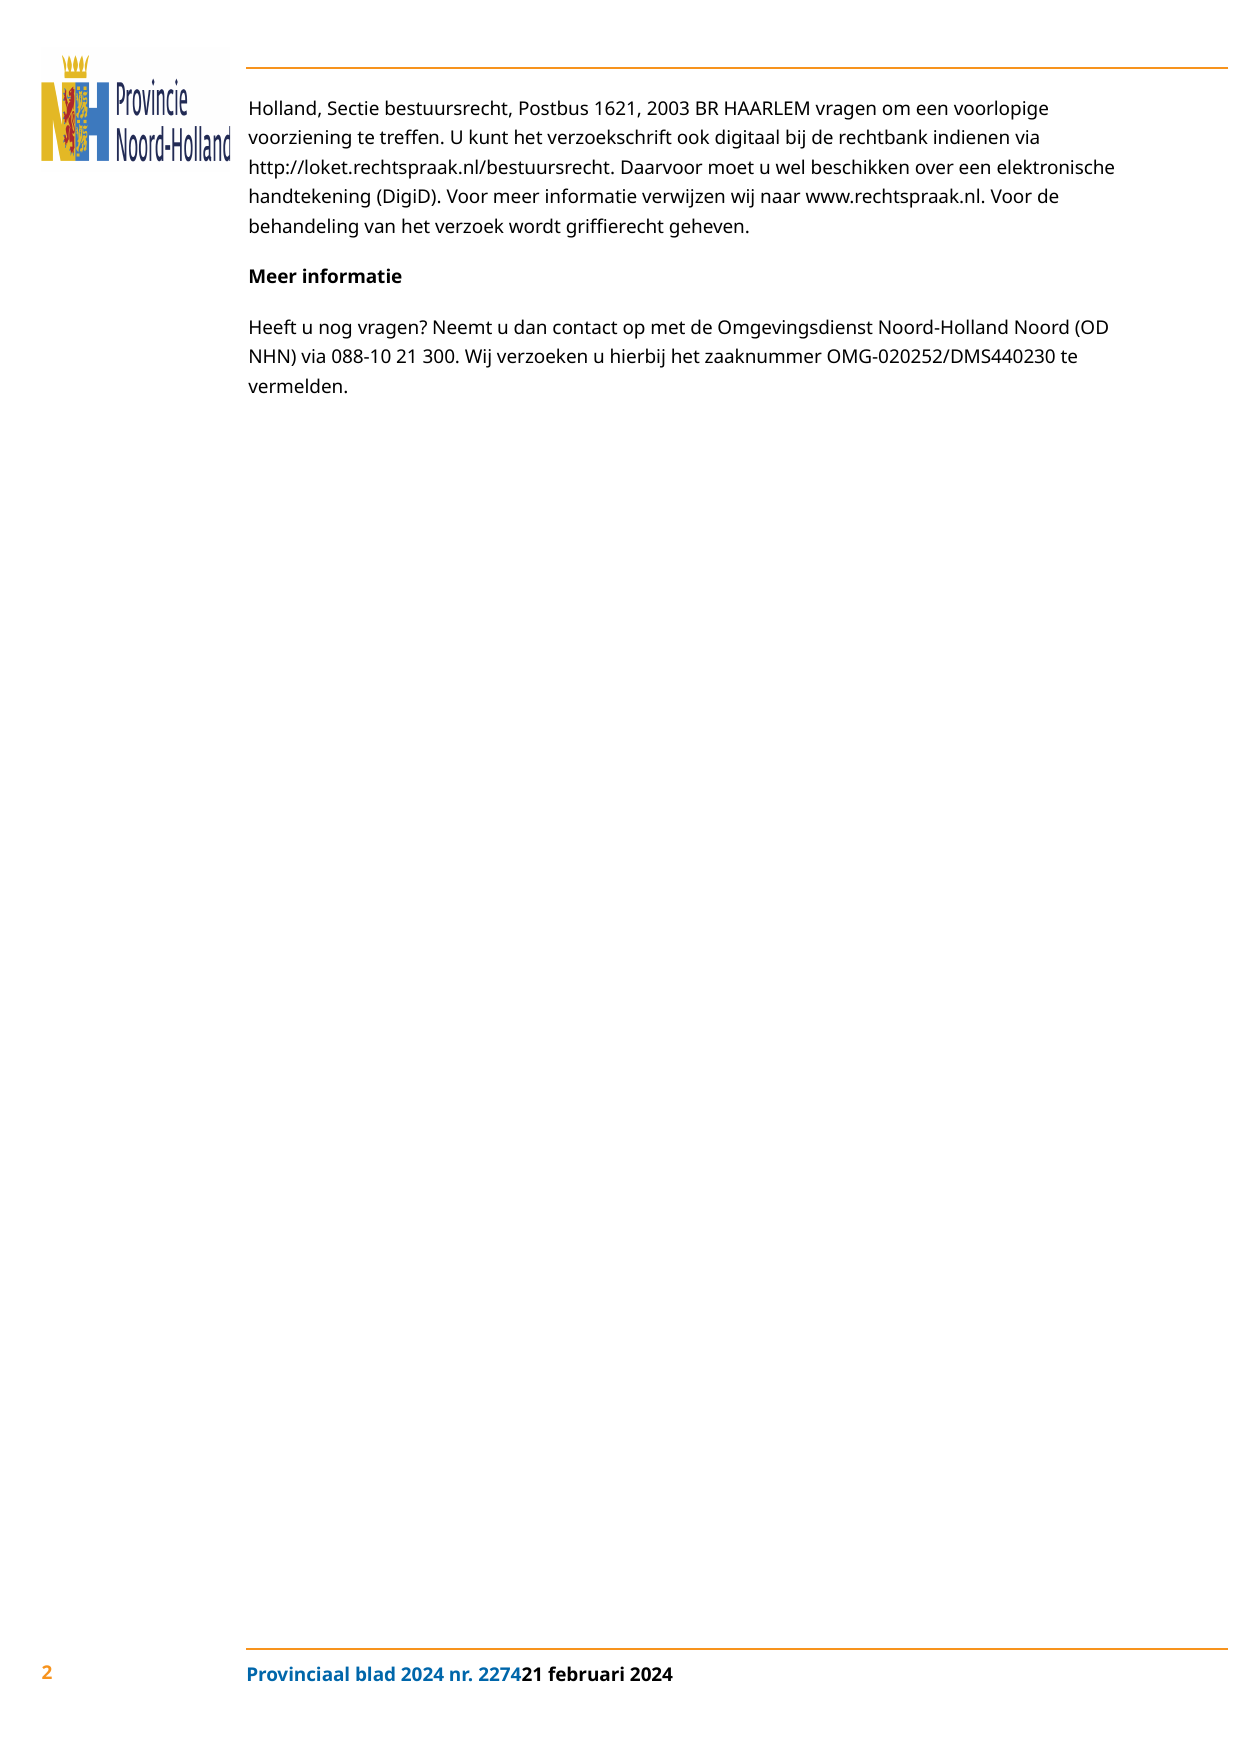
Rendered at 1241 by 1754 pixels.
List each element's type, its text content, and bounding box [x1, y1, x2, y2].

text Heeft u nog vragen? Neemt u dan contact op met de Omgevingsdienst Noord-Holland Noord (OD NHN) via 088-10 21 300. Wij verzoeken u hierbij het zaaknummer OMG-020252/DMS440230 te vermelden. [248, 314, 1152, 399]
text Holland, Sectie bestuursrecht, Postbus 1621, 2003 BR HAARLEM vragen om een voorlopige voorziening te treffen. U kunt het verzoekschrift ook digitaal bij de rechtbank indienen via http://loket.rechtspraak.nl/bestuursrecht. Daarvoor moet u wel beschikken over een elektronische handtekening (DigiD). Voor meer informatie verwijzen wij naar www.rechtspraak.nl. Voor de behandeling van het verzoek wordt griffierecht geheven. [248, 95, 1152, 239]
text Meer informatie [248, 263, 1152, 289]
picture [41, 47, 231, 172]
